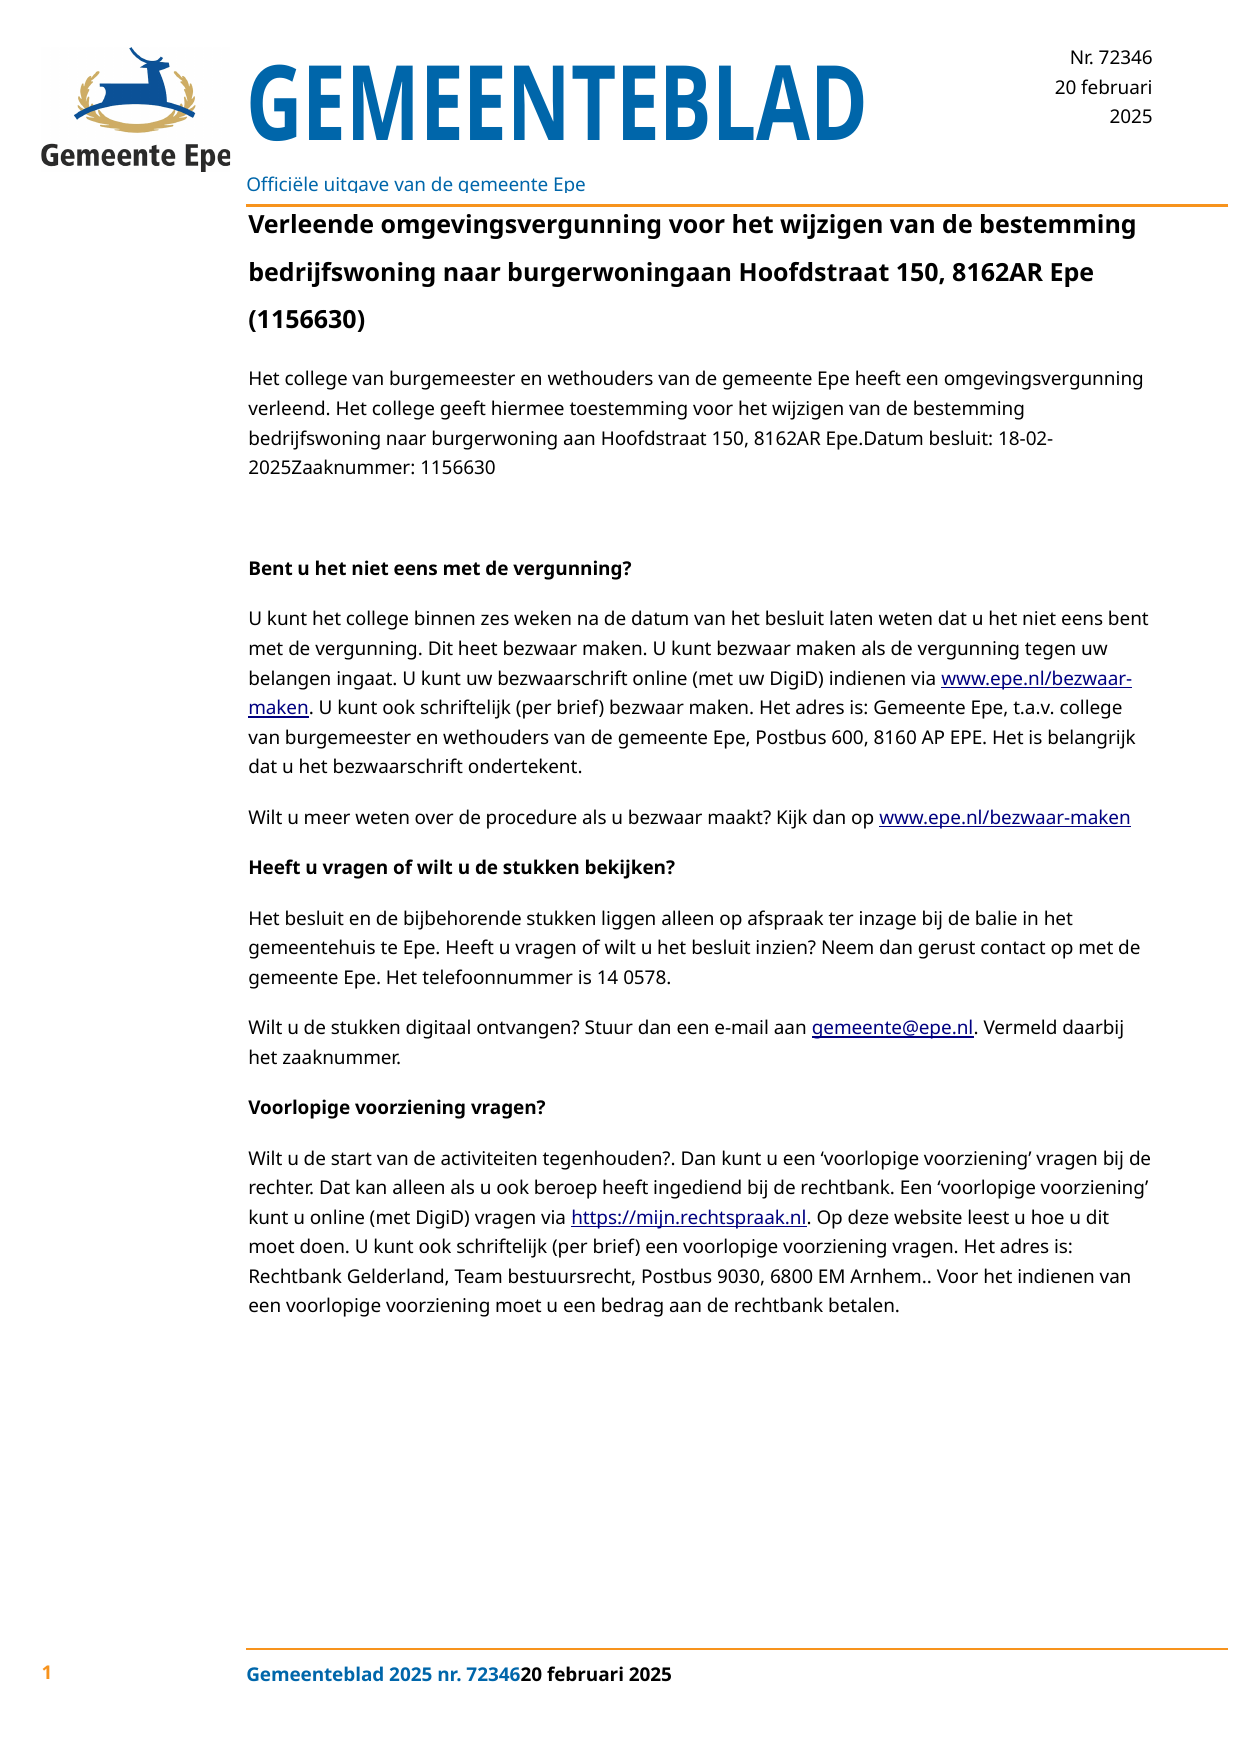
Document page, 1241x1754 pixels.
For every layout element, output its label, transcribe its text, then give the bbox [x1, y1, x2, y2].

text Het college van burgemeester en wethouders van de gemeente Epe heeft een omgevingsvergunning verleend. Het college geeft hiermee toestemming voor het wijzigen van de bestemming bedrijfswoning naar burgerwoning aan Hoofdstraat 150, 8162AR Epe.Datum besluit: 18-02-2025Zaaknummer: 1156630 [248, 366, 1152, 480]
picture [41, 47, 231, 172]
text Het besluit en de bijbehorende stukken liggen alleen op afspraak ter inzage bij de balie in het gemeentehuis te Epe. Heeft u vragen of wilt u het besluit inzien? Neem dan gerust contact op met de gemeente Epe. Het telefoonnummer is 14 0578. [248, 905, 1152, 989]
text Wilt u meer weten over de procedure als u bezwaar maakt? Kijk dan op www.epe.nl/bezwaar-maken [248, 804, 1152, 829]
text U kunt het college binnen zes weken na de datum van het besluit laten weten dat u het niet eens bent met de vergunning. Dit heet bezwaar maken. U kunt bezwaar maken als de vergunning tegen uw belangen ingaat. U kunt uw bezwaarschrift online (met uw DigiD) indienen via www.epe.nl/bezwaar-maken. U kunt ook schriftelijk (per brief) bezwaar maken. Het adres is: Gemeente Epe, t.a.v. college van burgemeester en wethouders van de gemeente Epe, Postbus 600, 8160 AP EPE. Het is belangrijk dat u het bezwaarschrift ondertekent. [248, 606, 1152, 779]
text Verleende omgevingsvergunning voor het wijzigen van de bestemming bedrijfswoning naar burgerwoningaan Hoofdstraat 150, 8162AR Epe (1156630) [248, 207, 1152, 336]
text Heeft u vragen of wilt u de stukken bekijken? [248, 854, 1152, 880]
text Wilt u de stukken digitaal ontvangen? Stuur dan een e-mail aan gemeente@epe.nl. Vermeld daarbij het zaaknummer. [248, 1014, 1152, 1069]
text Bent u het niet eens met de vergunning? [248, 555, 1152, 581]
text Wilt u de start van de activiteiten tegenhouden?. Dan kunt u een ‘voorlopige voorziening’ vragen bij de rechter. Dat kan alleen als u ook beroep heeft ingediend bij de rechtbank. Een ‘voorlopige voorziening’ kunt u online (met DigiD) vragen via https://mijn.rechtspraak.nl. Op deze website leest u hoe u dit moet doen. U kunt ook schriftelijk (per brief) een voorlopige voorziening vragen. Het adres is: Rechtbank Gelderland, Team bestuursrecht, Postbus 9030, 6800 EM Arnhem.. Voor het indienen van een voorlopige voorziening moet u een bedrag aan de rechtbank betalen. [248, 1145, 1152, 1318]
text Voorlopige voorziening vragen? [248, 1094, 1152, 1120]
